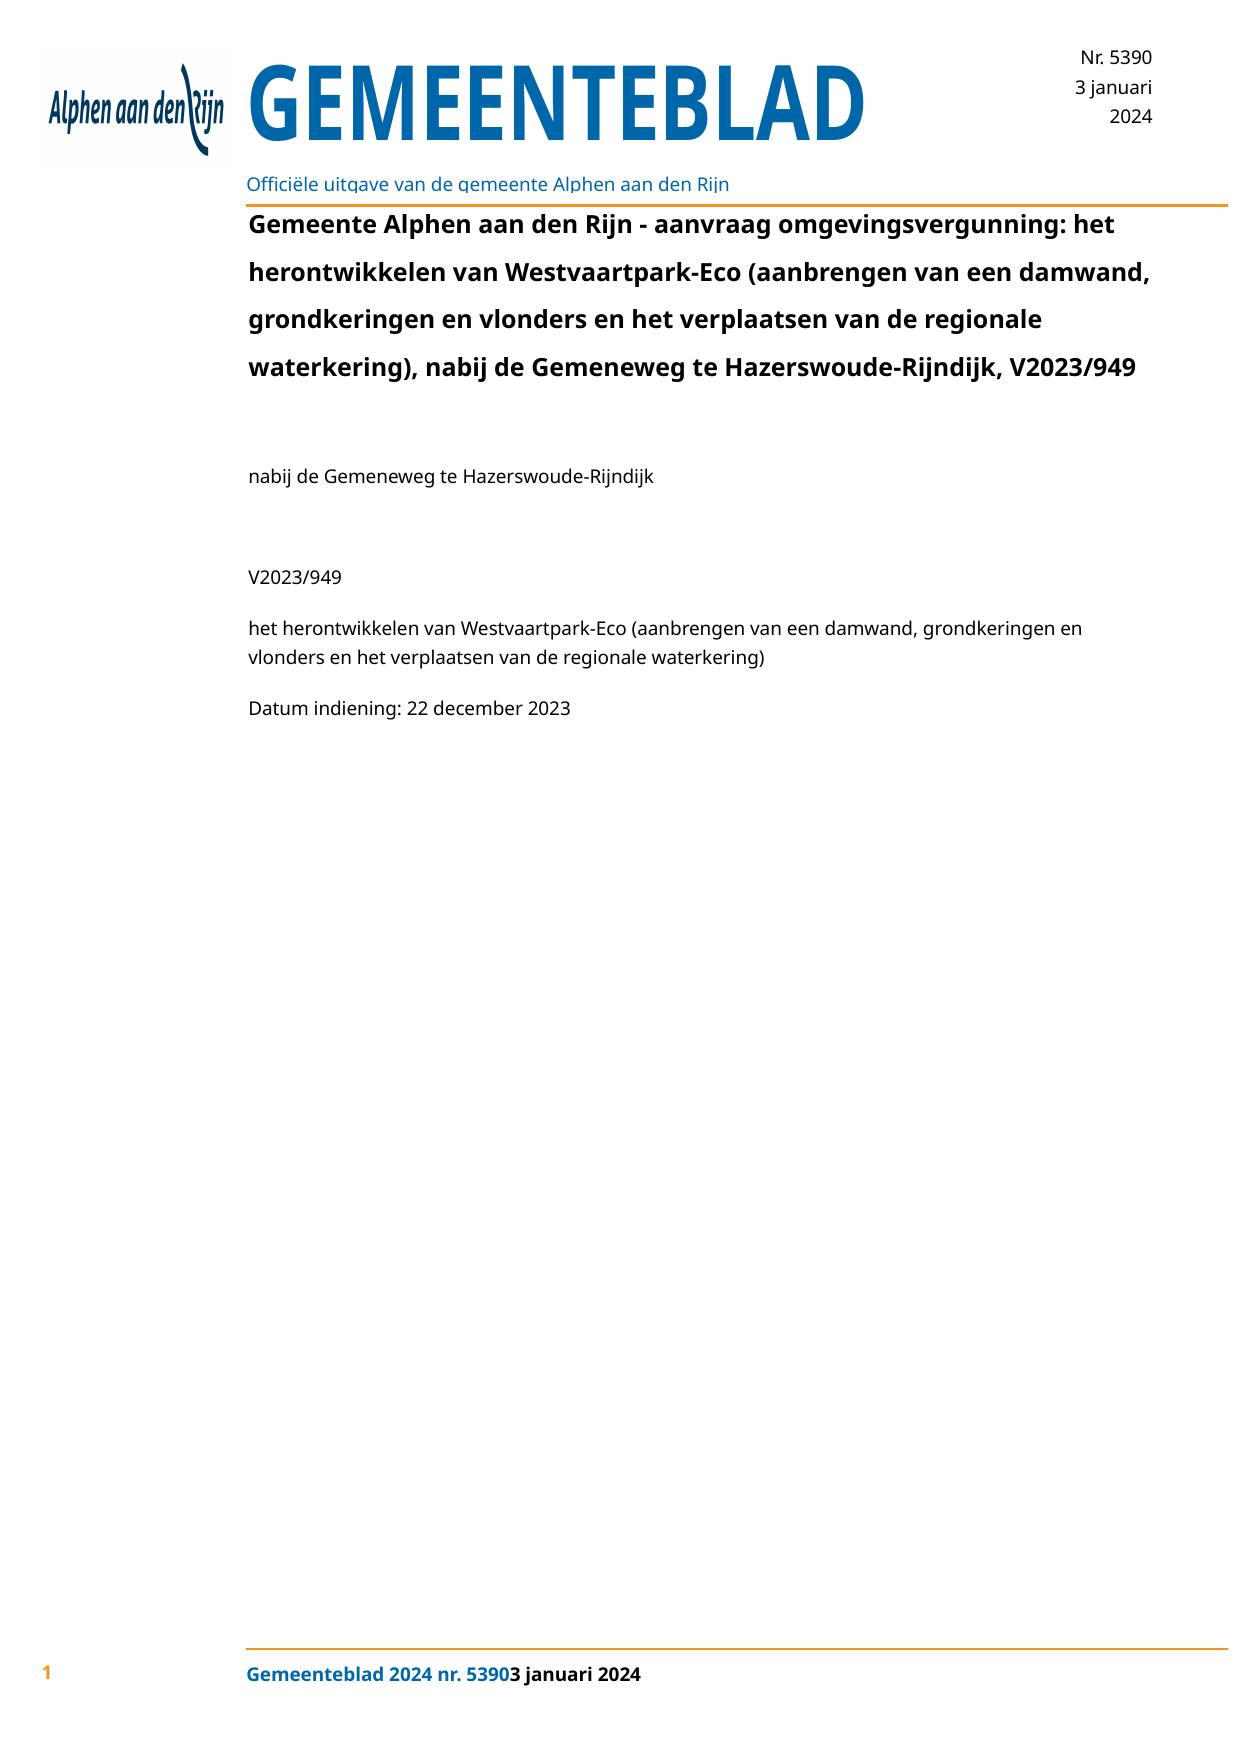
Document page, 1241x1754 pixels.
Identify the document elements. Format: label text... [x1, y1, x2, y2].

picture [41, 47, 231, 172]
text Datum indiening: 22 december 2023 [248, 695, 1152, 721]
text het herontwikkelen van Westvaartpark-Eco (aanbrengen van een damwand, grondkeringen en vlonders en het verplaatsen van de regionale waterkering) [248, 615, 1152, 670]
text Gemeente Alphen aan den Rijn - aanvraag omgevingsvergunning: het herontwikkelen van Westvaartpark-Eco (aanbrengen van een damwand, grondkeringen en vlonders en het verplaatsen van de regionale waterkering), nabij de Gemeneweg te Hazerswoude-Rijndijk, V2023/949 [248, 207, 1152, 384]
text V2023/949 [248, 564, 1152, 590]
text nabij de Gemeneweg te Hazerswoude-Rijndijk [248, 463, 1152, 489]
